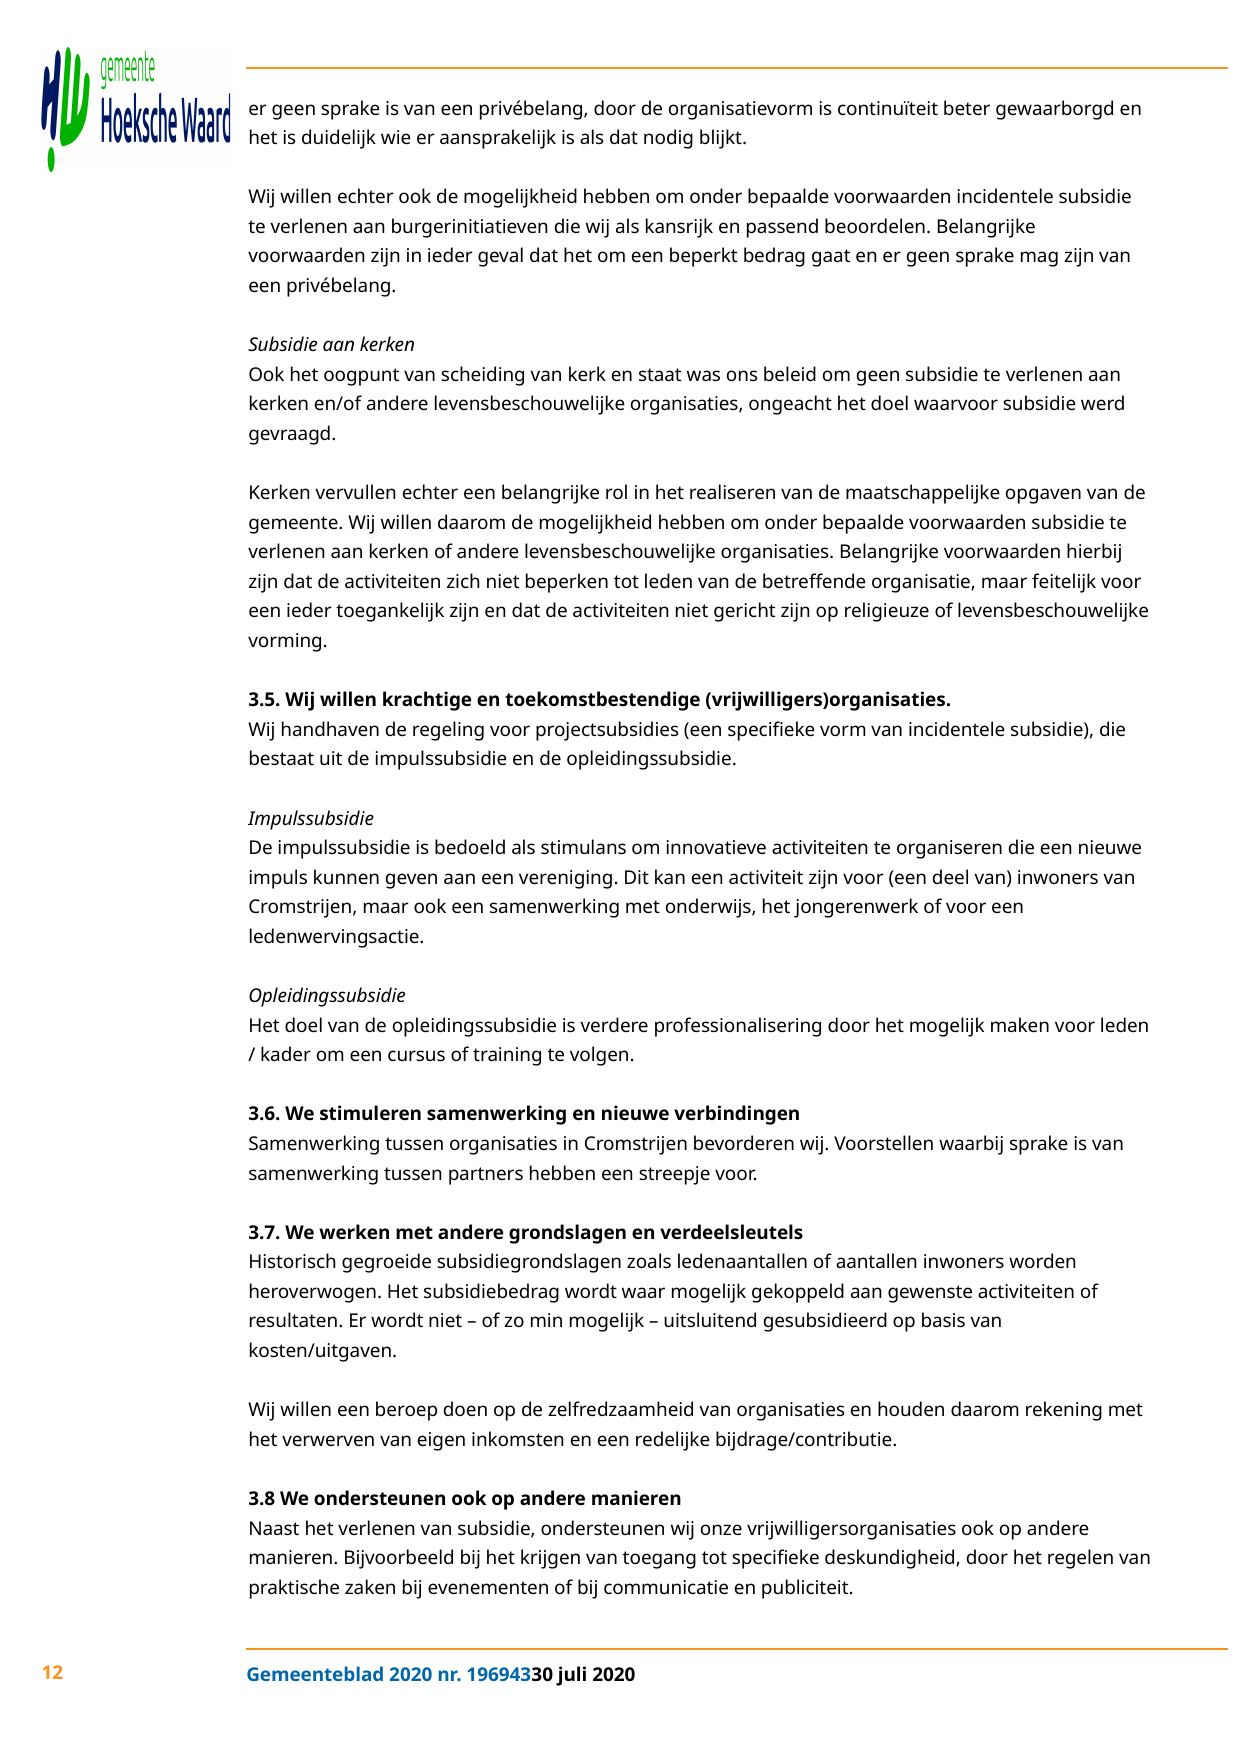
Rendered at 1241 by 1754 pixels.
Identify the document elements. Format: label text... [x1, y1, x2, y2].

text Impulssubsidie [248, 805, 1152, 831]
text Wij willen een beroep doen op de zelfredzaamheid van organisaties en houden daarom rekening met het verwerven van eigen inkomsten en een redelijke bijdrage/contributie. [248, 1396, 1152, 1452]
text 3.7. We werken met andere grondslagen en verdeelsleutels [248, 1219, 1152, 1245]
text Het doel van de opleidingssubsidie is verdere professionalisering door het mogelijk maken voor leden / kader om een cursus of training te volgen. [248, 1012, 1152, 1067]
text 3.8 We ondersteunen ook op andere manieren [248, 1485, 1152, 1511]
text Kerken vervullen echter een belangrijke rol in het realiseren van de maatschappelijke opgaven van de gemeente. Wij willen daarom de mogelijkheid hebben om onder bepaalde voorwaarden subsidie te verlenen aan kerken of andere levensbeschouwelijke organisaties. Belangrijke voorwaarden hierbij zijn dat de activiteiten zich niet beperken tot leden van de betreffende organisatie, maar feitelijk voor een ieder toegankelijk zijn en dat de activiteiten niet gericht zijn op religieuze of levensbeschouwelijke vorming. [248, 479, 1152, 653]
text er geen sprake is van een privébelang, door de organisatievorm is continuïteit beter gewaarborgd en het is duidelijk wie er aansprakelijk is als dat nodig blijkt. [248, 95, 1152, 150]
picture [41, 47, 231, 172]
text De impulssubsidie is bedoeld als stimulans om innovatieve activiteiten te organiseren die een nieuwe impuls kunnen geven aan een vereniging. Dit kan een activiteit zijn voor (een deel van) inwoners van Cromstrijen, maar ook een samenwerking met onderwijs, het jongerenwerk of voor een ledenwervingsactie. [248, 834, 1152, 949]
text Subsidie aan kerken [248, 331, 1152, 357]
text Wij willen echter ook de mogelijkheid hebben om onder bepaalde voorwaarden incidentele subsidie te verlenen aan burgerinitiatieven die wij als kansrijk en passend beoordelen. Belangrijke voorwaarden zijn in ieder geval dat het om een beperkt bedrag gaat en er geen sprake mag zijn van een privébelang. [248, 183, 1152, 298]
text Ook het oogpunt van scheiding van kerk en staat was ons beleid om geen subsidie te verlenen aan kerken en/of andere levensbeschouwelijke organisaties, ongeacht het doel waarvoor subsidie werd gevraagd. [248, 361, 1152, 446]
text Wij handhaven de regeling voor projectsubsidies (een specifieke vorm van incidentele subsidie), die bestaat uit de impulssubsidie en de opleidingssubsidie. [248, 716, 1152, 771]
text 3.6. We stimuleren samenwerking en nieuwe verbindingen [248, 1101, 1152, 1126]
text Opleidingssubsidie [248, 982, 1152, 1008]
text Naast het verlenen van subsidie, ondersteunen wij onze vrijwilligersorganisaties ook op andere manieren. Bijvoorbeeld bij het krijgen van toegang tot specifieke deskundigheid, door het regelen van praktische zaken bij evenementen of bij communicatie en publiciteit. [248, 1515, 1152, 1600]
text Samenwerking tussen organisaties in Cromstrijen bevorderen wij. Voorstellen waarbij sprake is van samenwerking tussen partners hebben een streepje voor. [248, 1130, 1152, 1186]
text Historisch gegroeide subsidiegrondslagen zoals ledenaantallen of aantallen inwoners worden heroverwogen. Het subsidiebedrag wordt waar mogelijk gekoppeld aan gewenste activiteiten of resultaten. Er wordt niet – of zo min mogelijk – uitsluitend gesubsidieerd op basis van kosten/uitgaven. [248, 1248, 1152, 1363]
text 3.5. Wij willen krachtige en toekomstbestendige (vrijwilligers)organisaties. [248, 686, 1152, 712]
